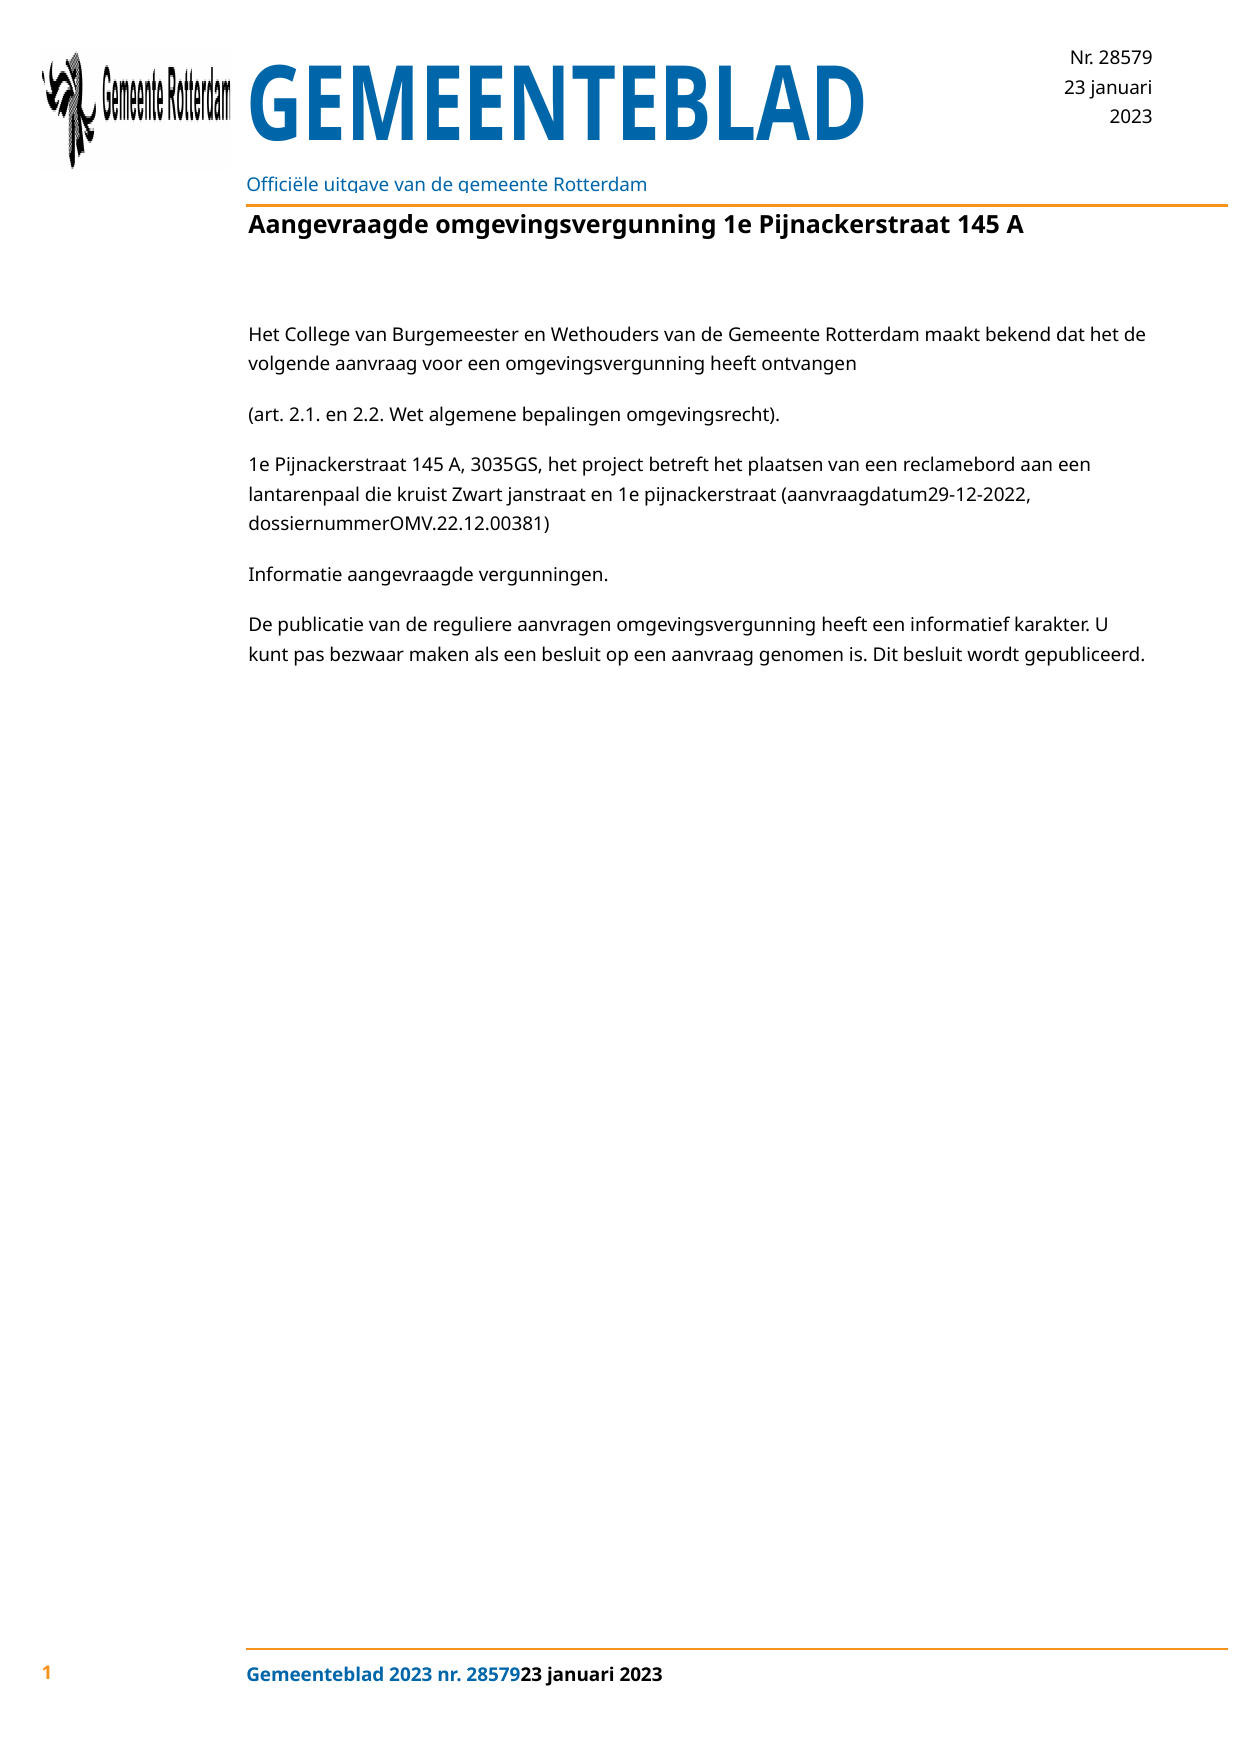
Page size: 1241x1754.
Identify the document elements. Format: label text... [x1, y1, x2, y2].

text (art. 2.1. en 2.2. Wet algemene bepalingen omgevingsrecht). [248, 401, 1152, 426]
text Informatie aangevraagde vergunningen. [248, 561, 1152, 586]
text Het College van Burgemeester en Wethouders van de Gemeente Rotterdam maakt bekend dat het de volgende aanvraag voor een omgevingsvergunning heeft ontvangen [248, 321, 1152, 376]
text De publicatie van de reguliere aanvragen omgevingsvergunning heeft een informatief karakter. U kunt pas bezwaar maken als een besluit op een aanvraag genomen is. Dit besluit wordt gepubliceerd. [248, 611, 1152, 666]
text 1e Pijnackerstraat 145 A, 3035GS, het project betreft het plaatsen van een reclamebord aan een lantarenpaal die kruist Zwart janstraat en 1e pijnackerstraat (aanvraagdatum29-12-2022, dossiernummerOMV.22.12.00381) [248, 451, 1152, 536]
picture [41, 47, 231, 172]
text Aangevraagde omgevingsvergunning 1e Pijnackerstraat 145 A [248, 207, 1152, 241]
